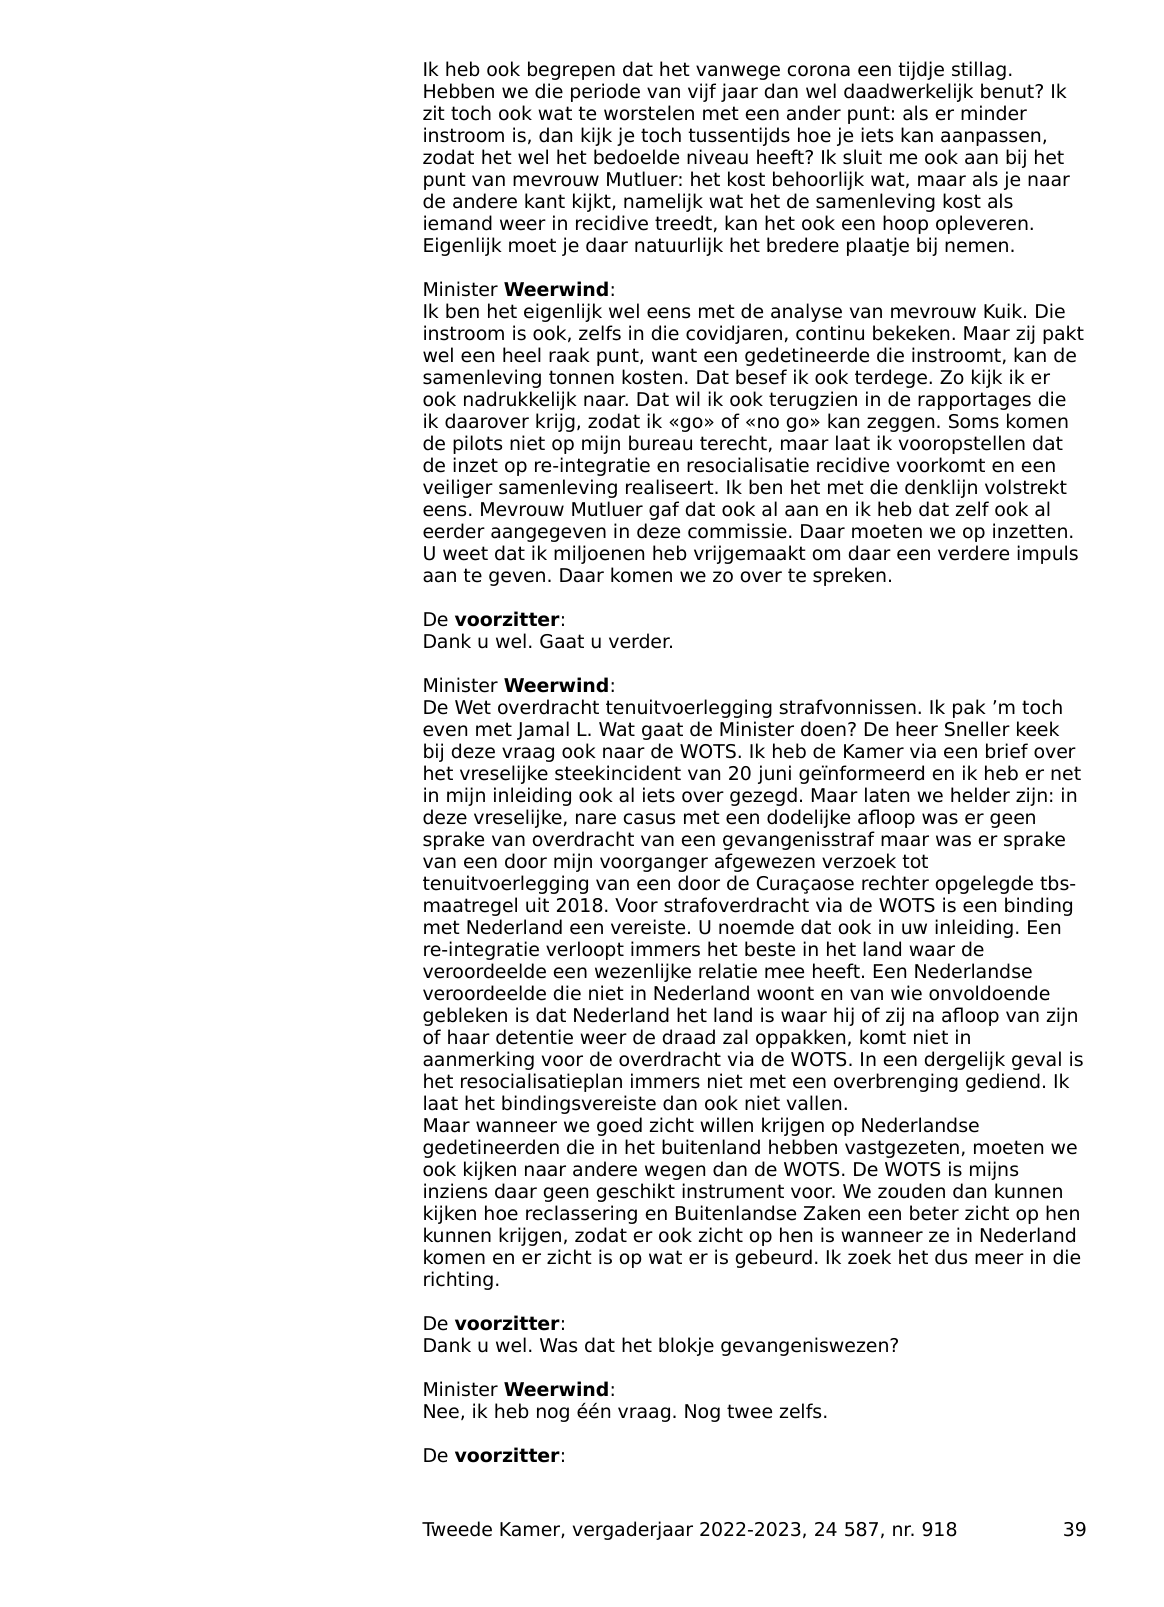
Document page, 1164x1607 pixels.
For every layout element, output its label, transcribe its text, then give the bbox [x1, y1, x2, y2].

text Dank u wel. Gaat u verder. [422, 631, 1087, 653]
text Ik heb ook begrepen dat het vanwege corona een tijdje stillag. Hebben we die periode van vijf jaar dan wel daadwerkelijk benut? Ik zit toch ook wat te worstelen met een ander punt: als er minder instroom is, dan kijk je toch tussentijds hoe je iets kan aanpassen, zodat het wel het bedoelde niveau heeft? Ik sluit me ook aan bij het punt van mevrouw Mutluer: het kost behoorlijk wat, maar als je naar de andere kant kijkt, namelijk wat het de samenleving kost als iemand weer in recidive treedt, kan het ook een hoop opleveren. Eigenlijk moet je daar natuurlijk het bredere plaatje bij nemen. [422, 59, 1087, 257]
text De voorzitter: [422, 1313, 1087, 1335]
text De voorzitter: [422, 609, 1087, 631]
text Minister Weerwind: [422, 279, 1087, 301]
text Dank u wel. Was dat het blokje gevangeniswezen? [422, 1335, 1087, 1357]
text Minister Weerwind: [422, 1379, 1087, 1401]
text De voorzitter: [422, 1445, 1087, 1467]
text Nee, ik heb nog één vraag. Nog twee zelfs. [422, 1401, 1087, 1423]
text Ik ben het eigenlijk wel eens met de analyse van mevrouw Kuik. Die instroom is ook, zelfs in die covidjaren, continu bekeken. Maar zij pakt wel een heel raak punt, want een gedetineerde die instroomt, kan de samenleving tonnen kosten. Dat besef ik ook terdege. Zo kijk ik er ook nadrukkelijk naar. Dat wil ik ook terugzien in de rapportages die ik daarover krijg, zodat ik «go» of «no go» kan zeggen. Soms komen de pilots niet op mijn bureau terecht, maar laat ik vooropstellen dat de inzet op re-integratie en resocialisatie recidive voorkomt en een veiliger samenleving realiseert. Ik ben het met die denklijn volstrekt eens. Mevrouw Mutluer gaf dat ook al aan en ik heb dat zelf ook al eerder aangegeven in deze commissie. Daar moeten we op inzetten. U weet dat ik miljoenen heb vrijgemaakt om daar een verdere impuls aan te geven. Daar komen we zo over te spreken. [422, 301, 1087, 587]
text Minister Weerwind: [422, 675, 1087, 697]
text De Wet overdracht tenuitvoerlegging strafvonnissen. Ik pak ’m toch even met Jamal L. Wat gaat de Minister doen? De heer Sneller keek bij deze vraag ook naar de WOTS. Ik heb de Kamer via een brief over het vreselijke steekincident van 20 juni geïnformeerd en ik heb er net in mijn inleiding ook al iets over gezegd. Maar laten we helder zijn: in deze vreselijke, nare casus met een dodelijke afloop was er geen sprake van overdracht van een gevangenisstraf maar was er sprake van een door mijn voorganger afgewezen verzoek tot tenuitvoerlegging van een door de Curaçaose rechter opgelegde tbs-maatregel uit 2018. Voor strafoverdracht via de WOTS is een binding met Nederland een vereiste. U noemde dat ook in uw inleiding. Een re-integratie verloopt immers het beste in het land waar de veroordeelde een wezenlijke relatie mee heeft. Een Nederlandse veroordeelde die niet in Nederland woont en van wie onvoldoende gebleken is dat Nederland het land is waar hij of zij na afloop van zijn of haar detentie weer de draad zal oppakken, komt niet in aanmerking voor de overdracht via de WOTS. In een dergelijk geval is het resocialisatieplan immers niet met een overbrenging gediend. Ik laat het bindingsvereiste dan ook niet vallen. [422, 697, 1087, 1115]
text Maar wanneer we goed zicht willen krijgen op Nederlandse gedetineerden die in het buitenland hebben vastgezeten, moeten we ook kijken naar andere wegen dan de WOTS. De WOTS is mijns inziens daar geen geschikt instrument voor. We zouden dan kunnen kijken hoe reclassering en Buitenlandse Zaken een beter zicht op hen kunnen krijgen, zodat er ook zicht op hen is wanneer ze in Nederland komen en er zicht is op wat er is gebeurd. Ik zoek het dus meer in die richting. [422, 1115, 1087, 1291]
